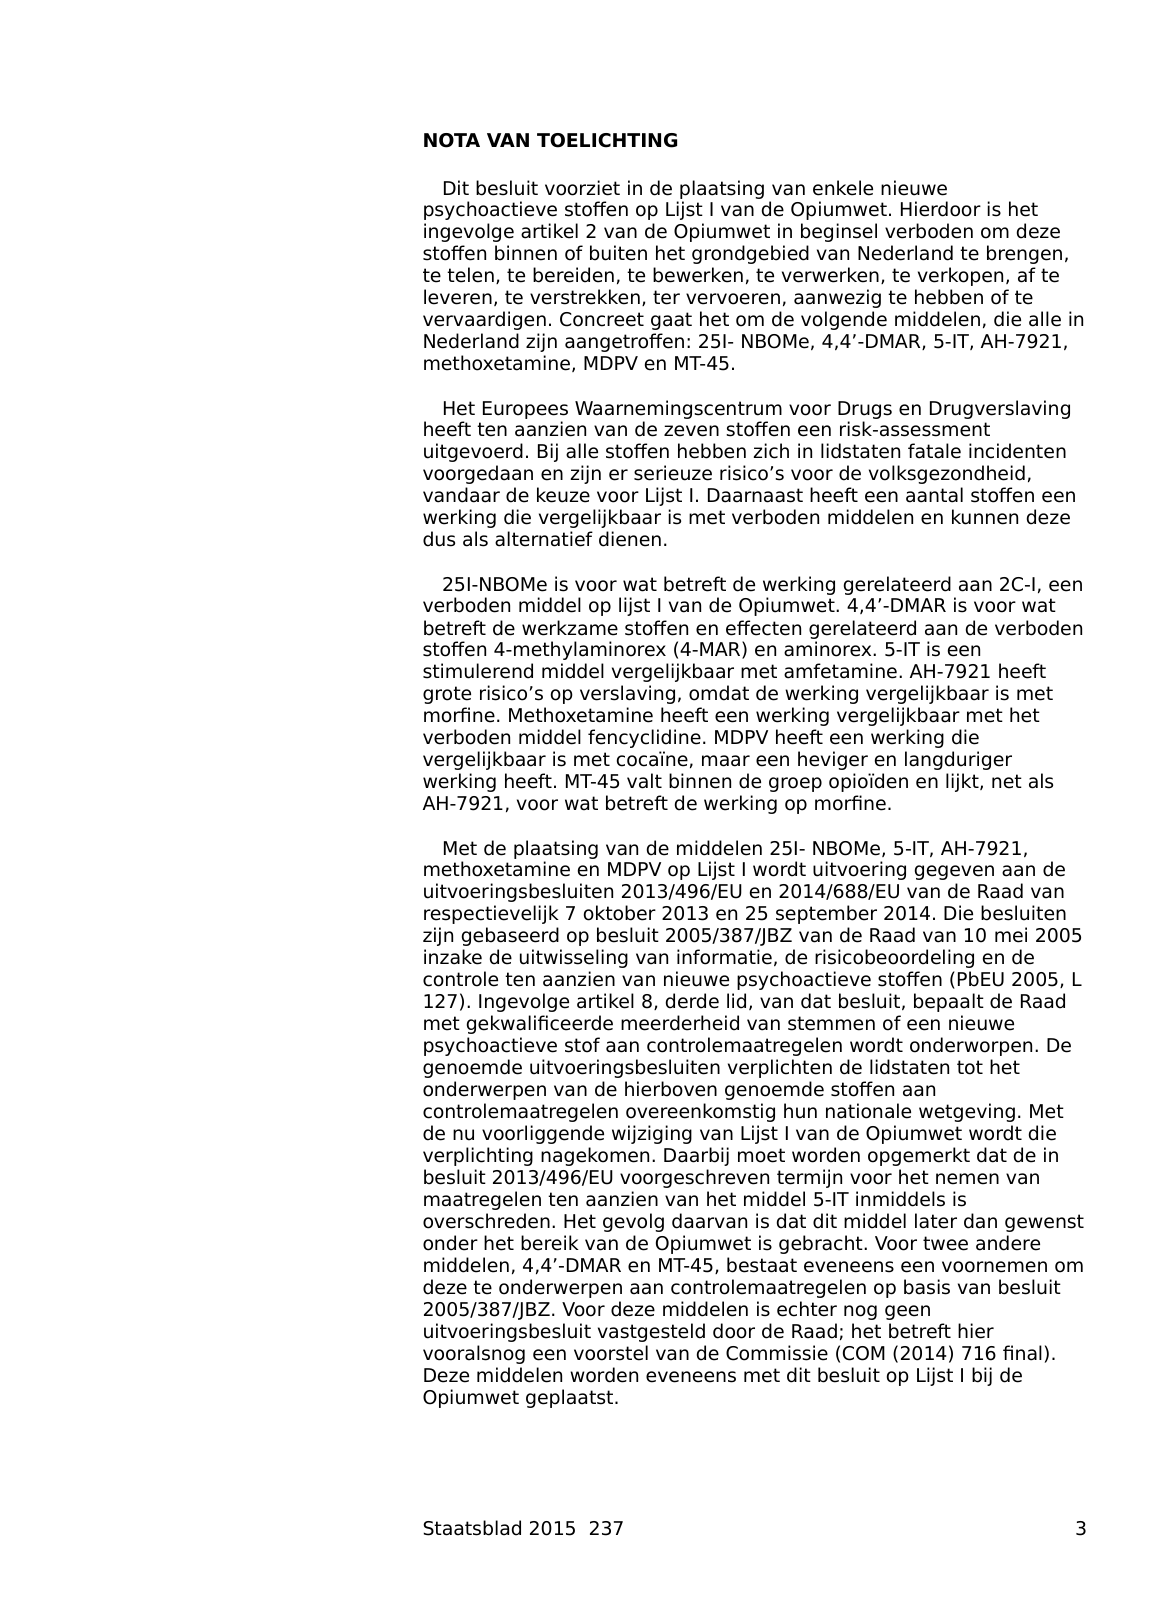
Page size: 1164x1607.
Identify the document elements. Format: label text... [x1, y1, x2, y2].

text Dit besluit voorziet in de plaatsing van enkele nieuwe psychoactieve stoffen op Lijst I van de Opiumwet. Hierdoor is het ingevolge artikel 2 van de Opiumwet in beginsel verboden om deze stoffen binnen of buiten het grondgebied van Nederland te brengen, te telen, te bereiden, te bewerken, te verwerken, te verkopen, af te leveren, te verstrekken, ter vervoeren, aanwezig te hebben of te vervaardigen. Concreet gaat het om de volgende middelen, die alle in Nederland zijn aangetroffen: 25I- NBOMe, 4,4’-DMAR, 5-IT, AH-7921, methoxetamine, MDPV en MT-45. [422, 177, 1087, 375]
text Met de plaatsing van de middelen 25I- NBOMe, 5-IT, AH-7921, methoxetamine en MDPV op Lijst I wordt uitvoering gegeven aan de uitvoeringsbesluiten 2013/496/EU en 2014/688/EU van de Raad van respectievelijk 7 oktober 2013 en 25 september 2014. Die besluiten zijn gebaseerd op besluit 2005/387/JBZ van de Raad van 10 mei 2005 inzake de uitwisseling van informatie, de risicobeoordeling en de controle ten aanzien van nieuwe psychoactieve stoffen (PbEU 2005, L 127). Ingevolge artikel 8, derde lid, van dat besluit, bepaalt de Raad met gekwalificeerde meerderheid van stemmen of een nieuwe psychoactieve stof aan controlemaatregelen wordt onderworpen. De genoemde uitvoeringsbesluiten verplichten de lidstaten tot het onderwerpen van de hierboven genoemde stoffen aan controlemaatregelen overeenkomstig hun nationale wetgeving. Met de nu voorliggende wijziging van Lijst I van de Opiumwet wordt die verplichting nagekomen. Daarbij moet worden opgemerkt dat de in besluit 2013/496/EU voorgeschreven termijn voor het nemen van maatregelen ten aanzien van het middel 5-IT inmiddels is overschreden. Het gevolg daarvan is dat dit middel later dan gewenst onder het bereik van de Opiumwet is gebracht. Voor twee andere middelen, 4,4’-DMAR en MT-45, bestaat eveneens een voornemen om deze te onderwerpen aan controlemaatregelen op basis van besluit 2005/387/JBZ. Voor deze middelen is echter nog geen uitvoeringsbesluit vastgesteld door de Raad; het betreft hier vooralsnog een voorstel van de Commissie (COM (2014) 716 final). Deze middelen worden eveneens met dit besluit op Lijst I bij de Opiumwet geplaatst. [422, 837, 1087, 1409]
text Het Europees Waarnemingscentrum voor Drugs en Drugverslaving heeft ten aanzien van de zeven stoffen een risk-assessment uitgevoerd. Bij alle stoffen hebben zich in lidstaten fatale incidenten voorgedaan en zijn er serieuze risico’s voor de volksgezondheid, vandaar de keuze voor Lijst I. Daarnaast heeft een aantal stoffen een werking die vergelijkbaar is met verboden middelen en kunnen deze dus als alternatief dienen. [422, 397, 1087, 551]
subtitle NOTA VAN TOELICHTING [422, 130, 1087, 152]
text 25I-NBOMe is voor wat betreft de werking gerelateerd aan 2C-I, een verboden middel op lijst I van de Opiumwet. 4,4’-DMAR is voor wat betreft de werkzame stoffen en effecten gerelateerd aan de verboden stoffen 4-methylaminorex (4-MAR) en aminorex. 5-IT is een stimulerend middel vergelijkbaar met amfetamine. AH-7921 heeft grote risico’s op verslaving, omdat de werking vergelijkbaar is met morfine. Methoxetamine heeft een werking vergelijkbaar met het verboden middel fencyclidine. MDPV heeft een werking die vergelijkbaar is met cocaïne, maar een heviger en langduriger werking heeft. MT-45 valt binnen de groep opioïden en lijkt, net als AH-7921, voor wat betreft de werking op morfine. [422, 573, 1087, 815]
